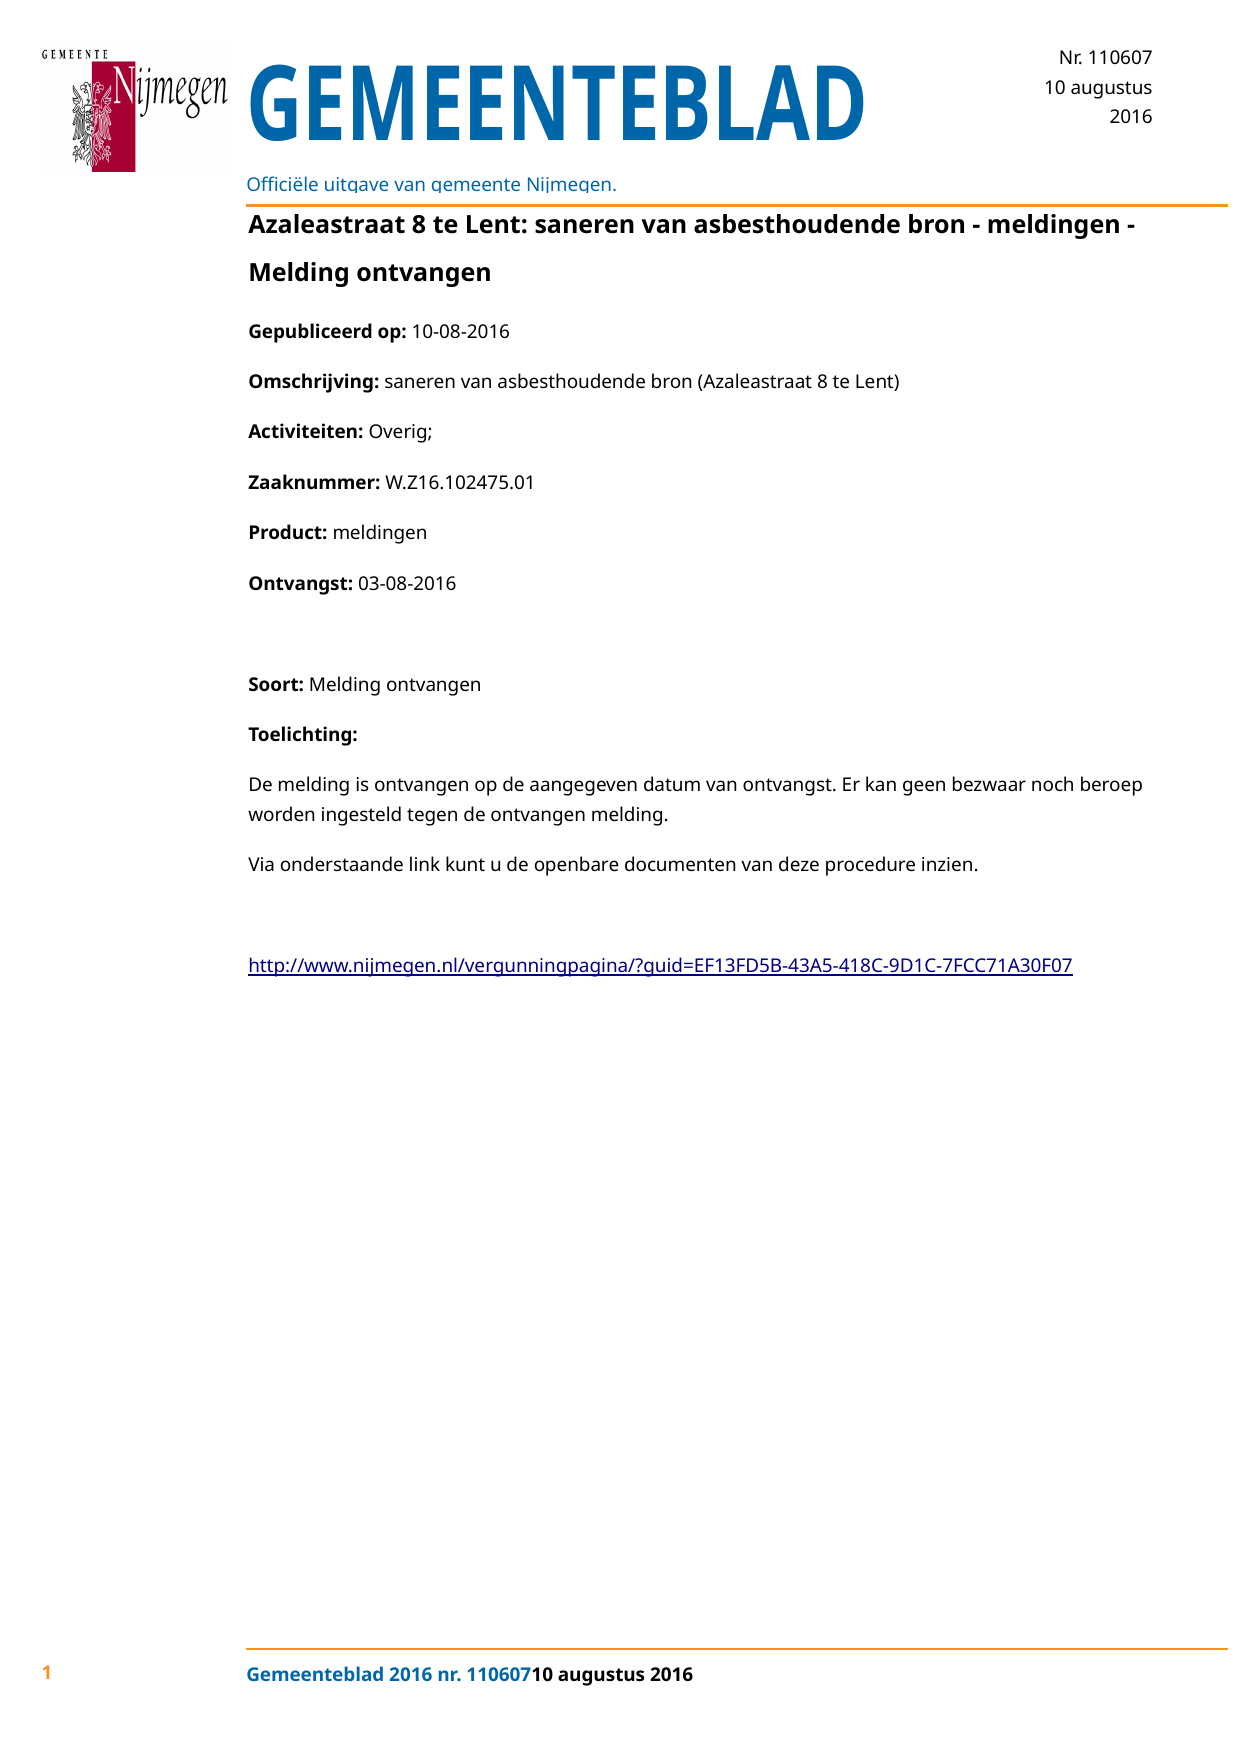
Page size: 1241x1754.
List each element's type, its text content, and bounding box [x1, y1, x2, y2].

text Azaleastraat 8 te Lent: saneren van asbesthoudende bron - meldingen - Melding ontvangen [248, 207, 1152, 288]
text De melding is ontvangen op de aangegeven datum van ontvangst. Er kan geen bezwaar noch beroep worden ingesteld tegen de ontvangen melding. [248, 772, 1152, 827]
text Omschrijving: saneren van asbesthoudende bron (Azaleastraat 8 te Lent) [248, 368, 1152, 394]
picture [41, 47, 231, 172]
text Product: meldingen [248, 519, 1152, 545]
text Ontvangst: 03-08-2016 [248, 570, 1152, 596]
text Soort: Melding ontvangen [248, 671, 1152, 697]
text Activiteiten: Overig; [248, 419, 1152, 444]
text Gepubliceerd op: 10-08-2016 [248, 318, 1152, 344]
text Via onderstaande link kunt u de openbare documenten van deze procedure inzien. [248, 852, 1152, 877]
text Toelichting: [248, 721, 1152, 747]
text Zaaknummer: W.Z16.102475.01 [248, 469, 1152, 495]
text http://www.nijmegen.nl/vergunningpagina/?guid=EF13FD5B-43A5-418C-9D1C-7FCC71A30F07 [248, 952, 1152, 978]
